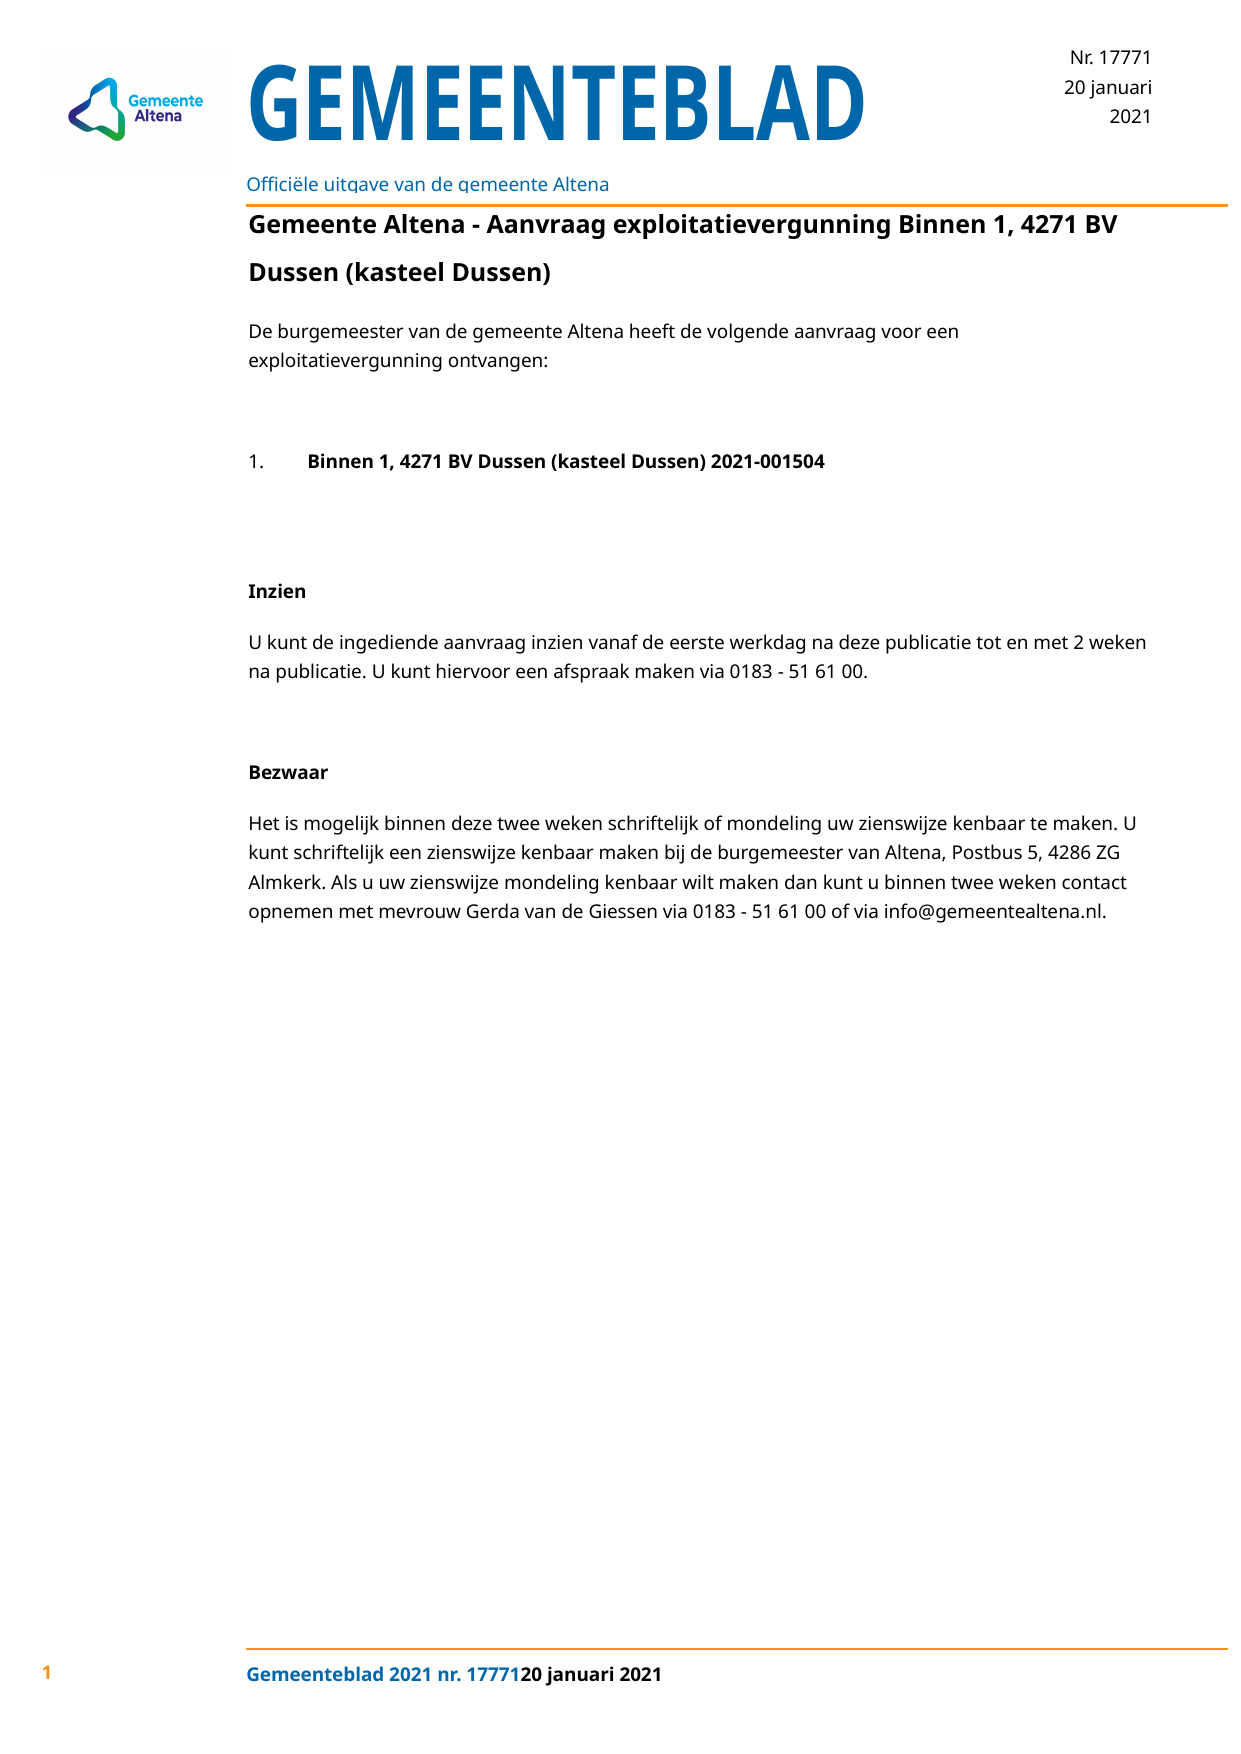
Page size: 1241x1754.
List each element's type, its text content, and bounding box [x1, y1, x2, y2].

text Inzien [248, 579, 1152, 604]
picture [41, 47, 231, 172]
text Bezwaar [248, 759, 1152, 785]
text Het is mogelijk binnen deze twee weken schriftelijk of mondeling uw zienswijze kenbaar te maken. U kunt schriftelijk een zienswijze kenbaar maken bij de burgemeester van Altena, Postbus 5, 4286 ZG Almkerk. Als u uw zienswijze mondeling kenbaar wilt maken dan kunt u binnen twee weken contact opnemen met mevrouw Gerda van de Giessen via 0183 - 51 61 00 of via info@gemeentealtena.nl. [248, 810, 1152, 924]
text U kunt de ingediende aanvraag inzien vanaf de eerste werkdag na deze publicatie tot en met 2 weken na publicatie. U kunt hiervoor een afspraak maken via 0183 - 51 61 00. [248, 629, 1152, 684]
text De burgemeester van de gemeente Altena heeft de volgende aanvraag voor een exploitatievergunning ontvangen: [248, 318, 1152, 373]
list Binnen 1, 4271 BV Dussen (kasteel Dussen) 2021-001504 [248, 448, 1152, 474]
text Gemeente Altena - Aanvraag exploitatievergunning Binnen 1, 4271 BV Dussen (kasteel Dussen) [248, 207, 1152, 288]
